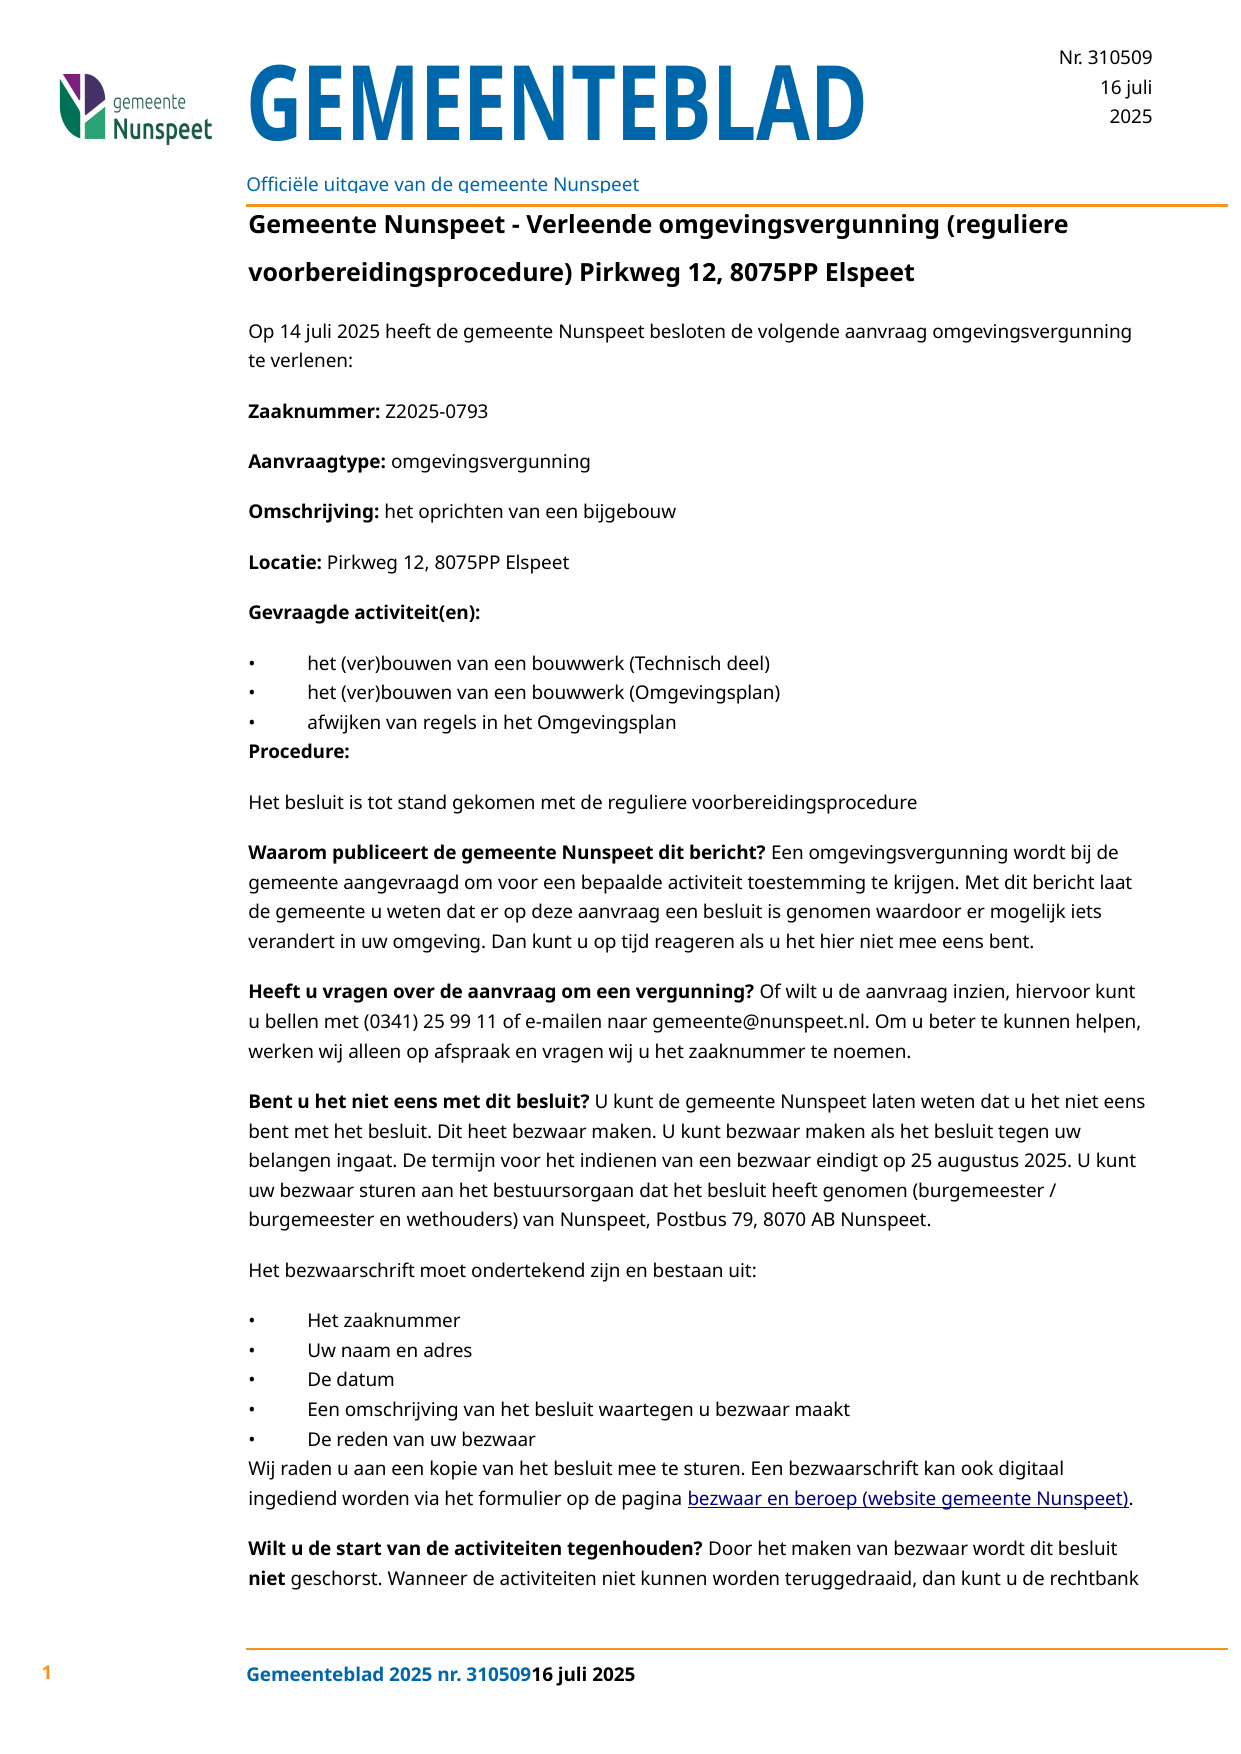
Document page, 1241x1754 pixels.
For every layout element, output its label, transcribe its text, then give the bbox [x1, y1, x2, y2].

text Aanvraagtype: omgevingsvergunning [248, 448, 1152, 474]
text Bent u het niet eens met dit besluit? U kunt de gemeente Nunspeet laten weten dat u het niet eens bent met het besluit. Dit heet bezwaar maken. U kunt bezwaar maken als het besluit tegen uw belangen ingaat. De termijn voor het indienen van een bezwaar eindigt op 25 augustus 2025. U kunt uw bezwaar sturen aan het bestuursorgaan dat het besluit heeft genomen (burgemeester / burgemeester en wethouders) van Nunspeet, Postbus 79, 8070 AB Nunspeet. [248, 1088, 1152, 1232]
list De reden van uw bezwaar [248, 1426, 1152, 1452]
list het (ver)bouwen van een bouwwerk (Technisch deel) [248, 650, 1152, 676]
text Locatie: Pirkweg 12, 8075PP Elspeet [248, 549, 1152, 575]
text Zaaknummer: Z2025-0793 [248, 398, 1152, 424]
list afwijken van regels in het Omgevingsplan [248, 709, 1152, 735]
picture [41, 47, 231, 172]
list Uw naam en adres [248, 1337, 1152, 1363]
text Heeft u vragen over de aanvraag om een vergunning? Of wilt u de aanvraag inzien, hiervoor kunt u bellen met (0341) 25 99 11 of e-mailen naar gemeente@nunspeet.nl. Om u beter te kunnen helpen, werken wij alleen op afspraak en vragen wij u het zaaknummer te noemen. [248, 979, 1152, 1064]
list Een omschrijving van het besluit waartegen u bezwaar maakt [248, 1396, 1152, 1422]
text Omschrijving: het oprichten van een bijgebouw [248, 499, 1152, 524]
list het (ver)bouwen van een bouwwerk (Omgevingsplan) [248, 679, 1152, 705]
text Waarom publiceert de gemeente Nunspeet dit bericht? Een omgevingsvergunning wordt bij de gemeente aangevraagd om voor een bepaalde activiteit toestemming te krijgen. Met dit bericht laat de gemeente u weten dat er op deze aanvraag een besluit is genomen waardoor er mogelijk iets verandert in uw omgeving. Dan kunt u op tijd reageren als u het hier niet mee eens bent. [248, 839, 1152, 954]
list De datum [248, 1367, 1152, 1392]
list Het zaaknummer [248, 1307, 1152, 1333]
text Wilt u de start van de activiteiten tegenhouden? Door het maken van bezwaar wordt dit besluit niet geschorst. Wanneer de activiteiten niet kunnen worden teruggedraaid, dan kunt u de rechtbank [248, 1535, 1152, 1591]
text Gemeente Nunspeet - Verleende omgevingsvergunning (reguliere voorbereidingsprocedure) Pirkweg 12, 8075PP Elspeet [248, 207, 1152, 288]
text Het bezwaarschrift moet ondertekend zijn en bestaan uit: [248, 1257, 1152, 1283]
text Het besluit is tot stand gekomen met de reguliere voorbereidingsprocedure [248, 789, 1152, 815]
text Wij raden u aan een kopie van het besluit mee te sturen. Een bezwaarschrift kan ook digitaal ingediend worden via het formulier op de pagina bezwaar en beroep (website gemeente Nunspeet). [248, 1455, 1152, 1511]
text Procedure: [248, 739, 1152, 764]
text Gevraagde activiteit(en): [248, 599, 1152, 625]
text Op 14 juli 2025 heeft de gemeente Nunspeet besloten de volgende aanvraag omgevingsvergunning te verlenen: [248, 318, 1152, 373]
